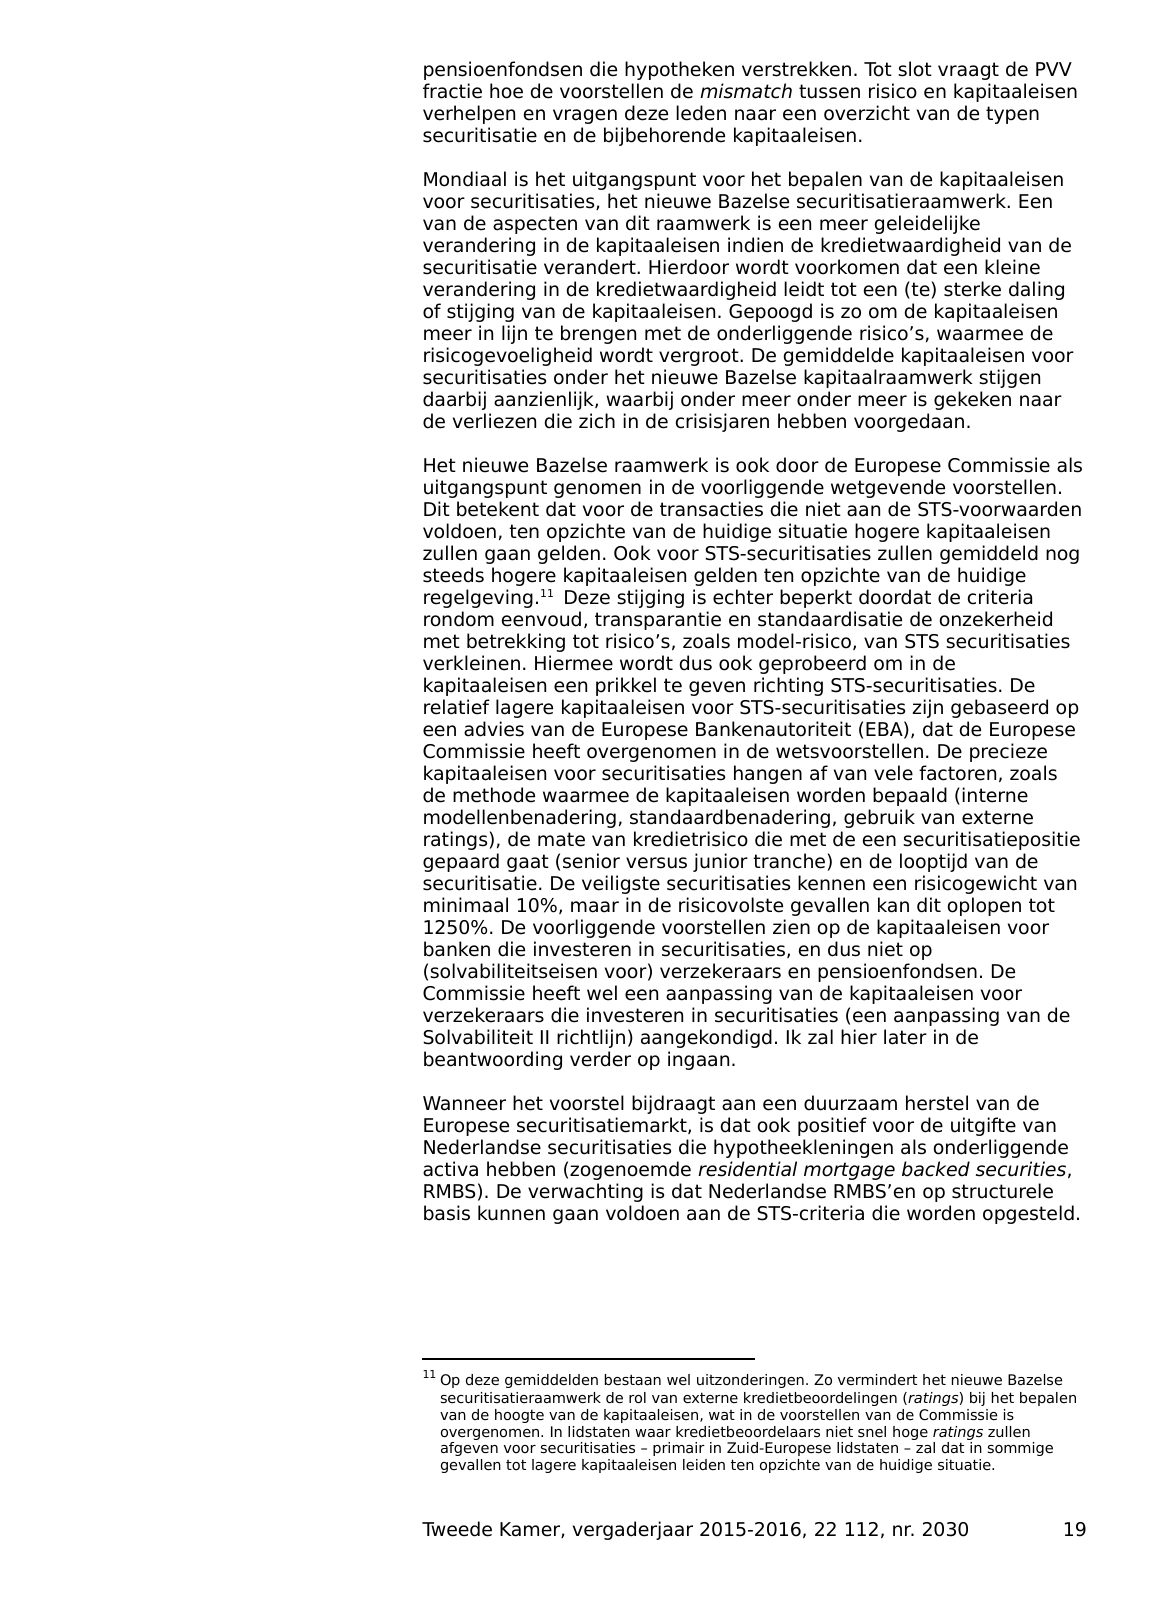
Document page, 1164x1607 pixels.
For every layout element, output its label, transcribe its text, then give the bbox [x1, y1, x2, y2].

text Op deze gemiddelden bestaan wel uitzonderingen. Zo vermindert het nieuwe Bazelse securitisatieraamwerk de rol van externe kredietbeoordelingen (ratings) bij het bepalen van de hoogte van de kapitaaleisen, wat in de voorstellen van de Commissie is overgenomen. In lidstaten waar kredietbeoordelaars niet snel hoge ratings zullen afgeven voor securitisaties – primair in Zuid-Europese lidstaten – zal dat in sommige gevallen tot lagere kapitaaleisen leiden ten opzichte van de huidige situatie. [422, 1368, 1087, 1474]
text Wanneer het voorstel bijdraagt aan een duurzaam herstel van de Europese securitisatiemarkt, is dat ook positief voor de uitgifte van Nederlandse securitisaties die hypotheekleningen als onderliggende activa hebben (zogenoemde residential mortgage backed securities, RMBS). De verwachting is dat Nederlandse RMBS’en op structurele basis kunnen gaan voldoen aan de STS-criteria die worden opgesteld. [422, 1093, 1087, 1224]
text Mondiaal is het uitgangspunt voor het bepalen van de kapitaaleisen voor securitisaties, het nieuwe Bazelse securitisatieraamwerk. Een van de aspecten van dit raamwerk is een meer geleidelijke verandering in de kapitaaleisen indien de kredietwaardigheid van de securitisatie verandert. Hierdoor wordt voorkomen dat een kleine verandering in de kredietwaardigheid leidt tot een (te) sterke daling of stijging van de kapitaaleisen. Gepoogd is zo om de kapitaaleisen meer in lijn te brengen met de onderliggende risico’s, waarmee de risicogevoeligheid wordt vergroot. De gemiddelde kapitaaleisen voor securitisaties onder het nieuwe Bazelse kapitaalraamwerk stijgen daarbij aanzienlijk, waarbij onder meer onder meer is gekeken naar de verliezen die zich in de crisisjaren hebben voorgedaan. [422, 169, 1087, 433]
text pensioenfondsen die hypotheken verstrekken. Tot slot vraagt de PVV fractie hoe de voorstellen de mismatch tussen risico en kapitaaleisen verhelpen en vragen deze leden naar een overzicht van de typen securitisatie en de bijbehorende kapitaaleisen. [422, 59, 1087, 147]
text Het nieuwe Bazelse raamwerk is ook door de Europese Commissie als uitgangspunt genomen in de voorliggende wetgevende voorstellen. Dit betekent dat voor de transacties die niet aan de STS-voorwaarden voldoen, ten opzichte van de huidige situatie hogere kapitaaleisen zullen gaan gelden. Ook voor STS-securitisaties zullen gemiddeld nog steeds hogere kapitaaleisen gelden ten opzichte van de huidige regelgeving. Deze stijging is echter beperkt doordat de criteria rondom eenvoud, transparantie en standaardisatie de onzekerheid met betrekking tot risico’s, zoals model-risico, van STS securitisaties verkleinen. Hiermee wordt dus ook geprobeerd om in de kapitaaleisen een prikkel te geven richting STS-securitisaties. De relatief lagere kapitaaleisen voor STS-securitisaties zijn gebaseerd op een advies van de Europese Bankenautoriteit (EBA), dat de Europese Commissie heeft overgenomen in de wetsvoorstellen. De precieze kapitaaleisen voor securitisaties hangen af van vele factoren, zoals de methode waarmee de kapitaaleisen worden bepaald (interne modellenbenadering, standaardbenadering, gebruik van externe ratings), de mate van kredietrisico die met de een securitisatiepositie gepaard gaat (senior versus junior tranche) en de looptijd van de securitisatie. De veiligste securitisaties kennen een risicogewicht van minimaal 10%, maar in de risicovolste gevallen kan dit oplopen tot 1250%. De voorliggende voorstellen zien op de kapitaaleisen voor banken die investeren in securitisaties, en dus niet op (solvabiliteitseisen voor) verzekeraars en pensioenfondsen. De Commissie heeft wel een aanpassing van de kapitaaleisen voor verzekeraars die investeren in securitisaties (een aanpassing van de Solvabiliteit II richtlijn) aangekondigd. Ik zal hier later in de beantwoording verder op ingaan. [422, 455, 1087, 1071]
